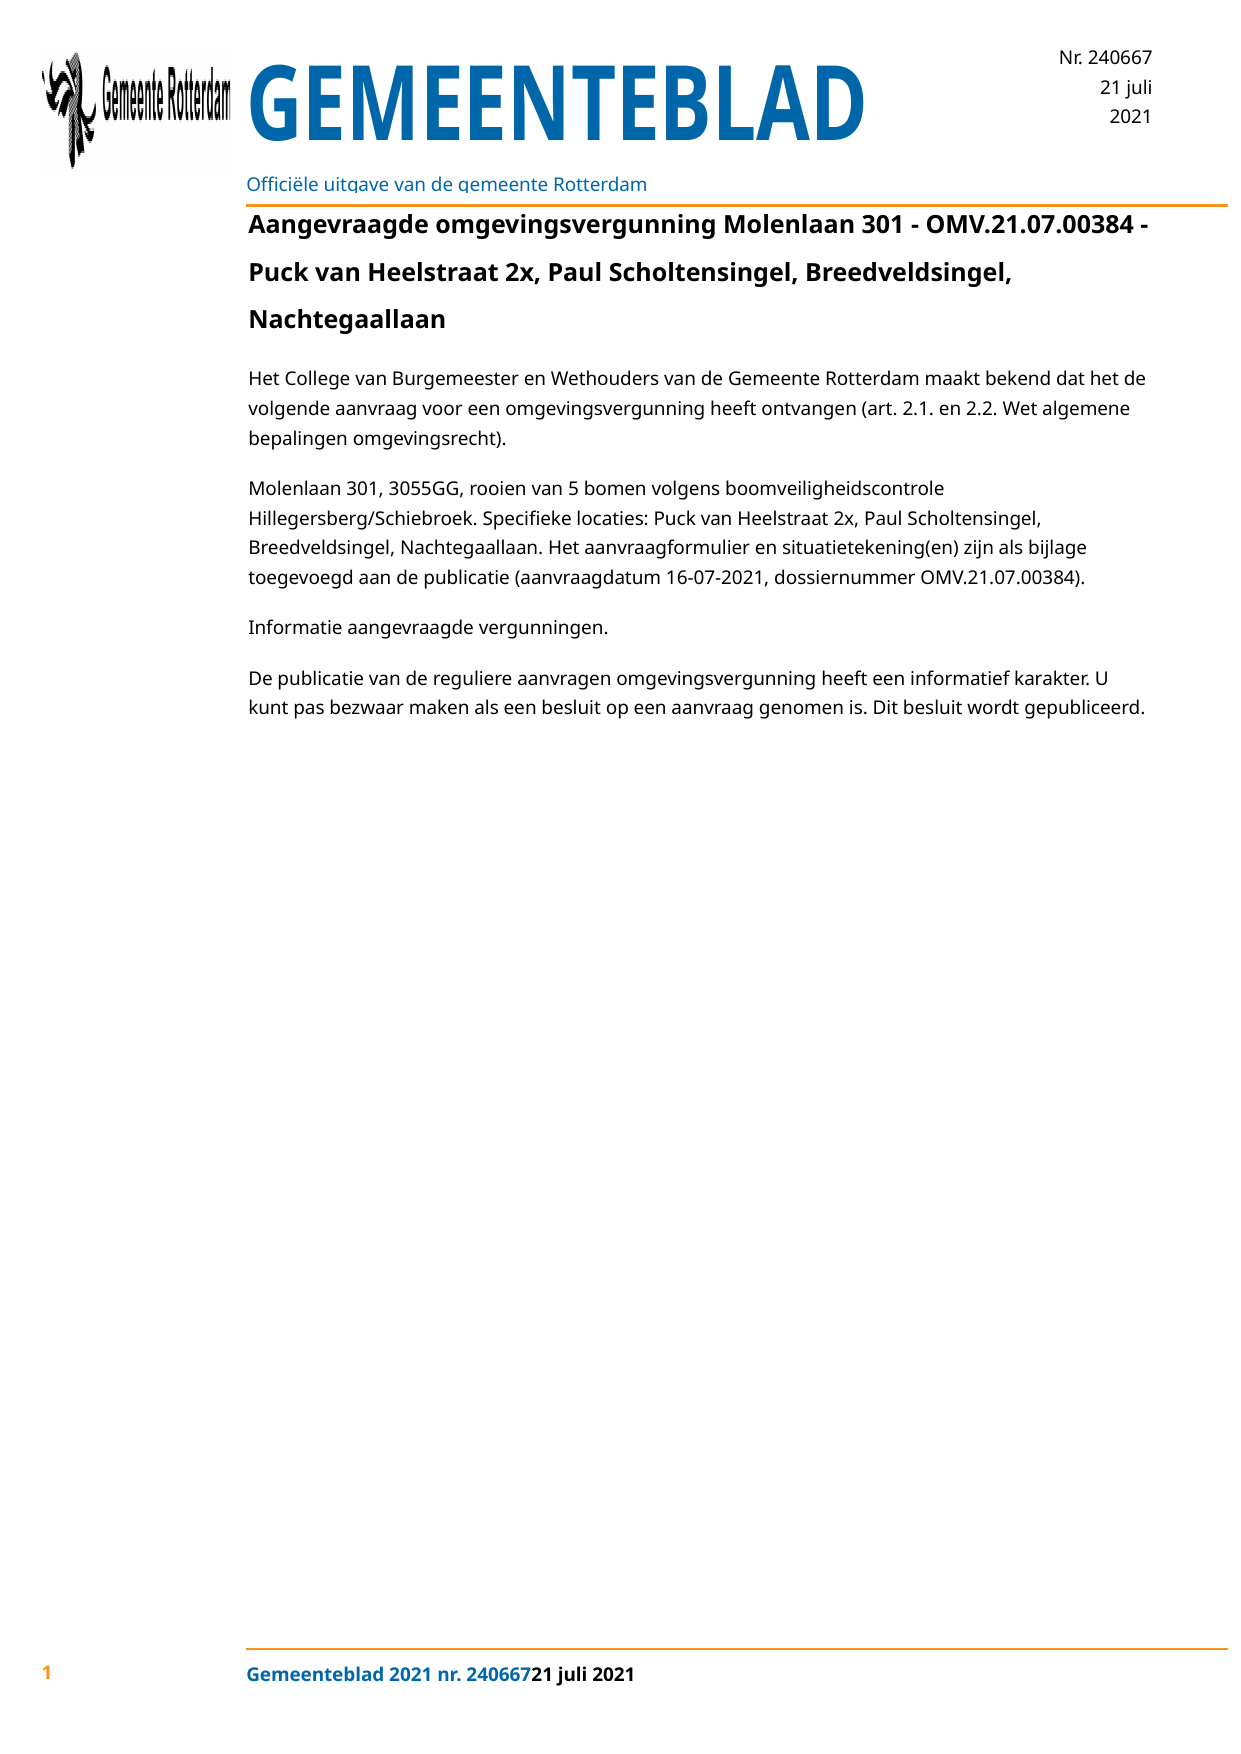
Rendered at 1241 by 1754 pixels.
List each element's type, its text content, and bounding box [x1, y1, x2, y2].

text Informatie aangevraagde vergunningen. [248, 614, 1152, 640]
text Molenlaan 301, 3055GG, rooien van 5 bomen volgens boomveiligheidscontrole Hillegersberg/Schiebroek. Specifieke locaties: Puck van Heelstraat 2x, Paul Scholtensingel, Breedveldsingel, Nachtegaallaan. Het aanvraagformulier en situatietekening(en) zijn als bijlage toegevoegd aan de publicatie (aanvraagdatum 16-07-2021, dossiernummer OMV.21.07.00384). [248, 475, 1152, 589]
picture [41, 47, 231, 172]
text Aangevraagde omgevingsvergunning Molenlaan 301 - OMV.21.07.00384 - Puck van Heelstraat 2x, Paul Scholtensingel, Breedveldsingel, Nachtegaallaan [248, 207, 1152, 336]
text De publicatie van de reguliere aanvragen omgevingsvergunning heeft een informatief karakter. U kunt pas bezwaar maken als een besluit op een aanvraag genomen is. Dit besluit wordt gepubliceerd. [248, 665, 1152, 720]
text Het College van Burgemeester en Wethouders van de Gemeente Rotterdam maakt bekend dat het de volgende aanvraag voor een omgevingsvergunning heeft ontvangen (art. 2.1. en 2.2. Wet algemene bepalingen omgevingsrecht). [248, 366, 1152, 450]
